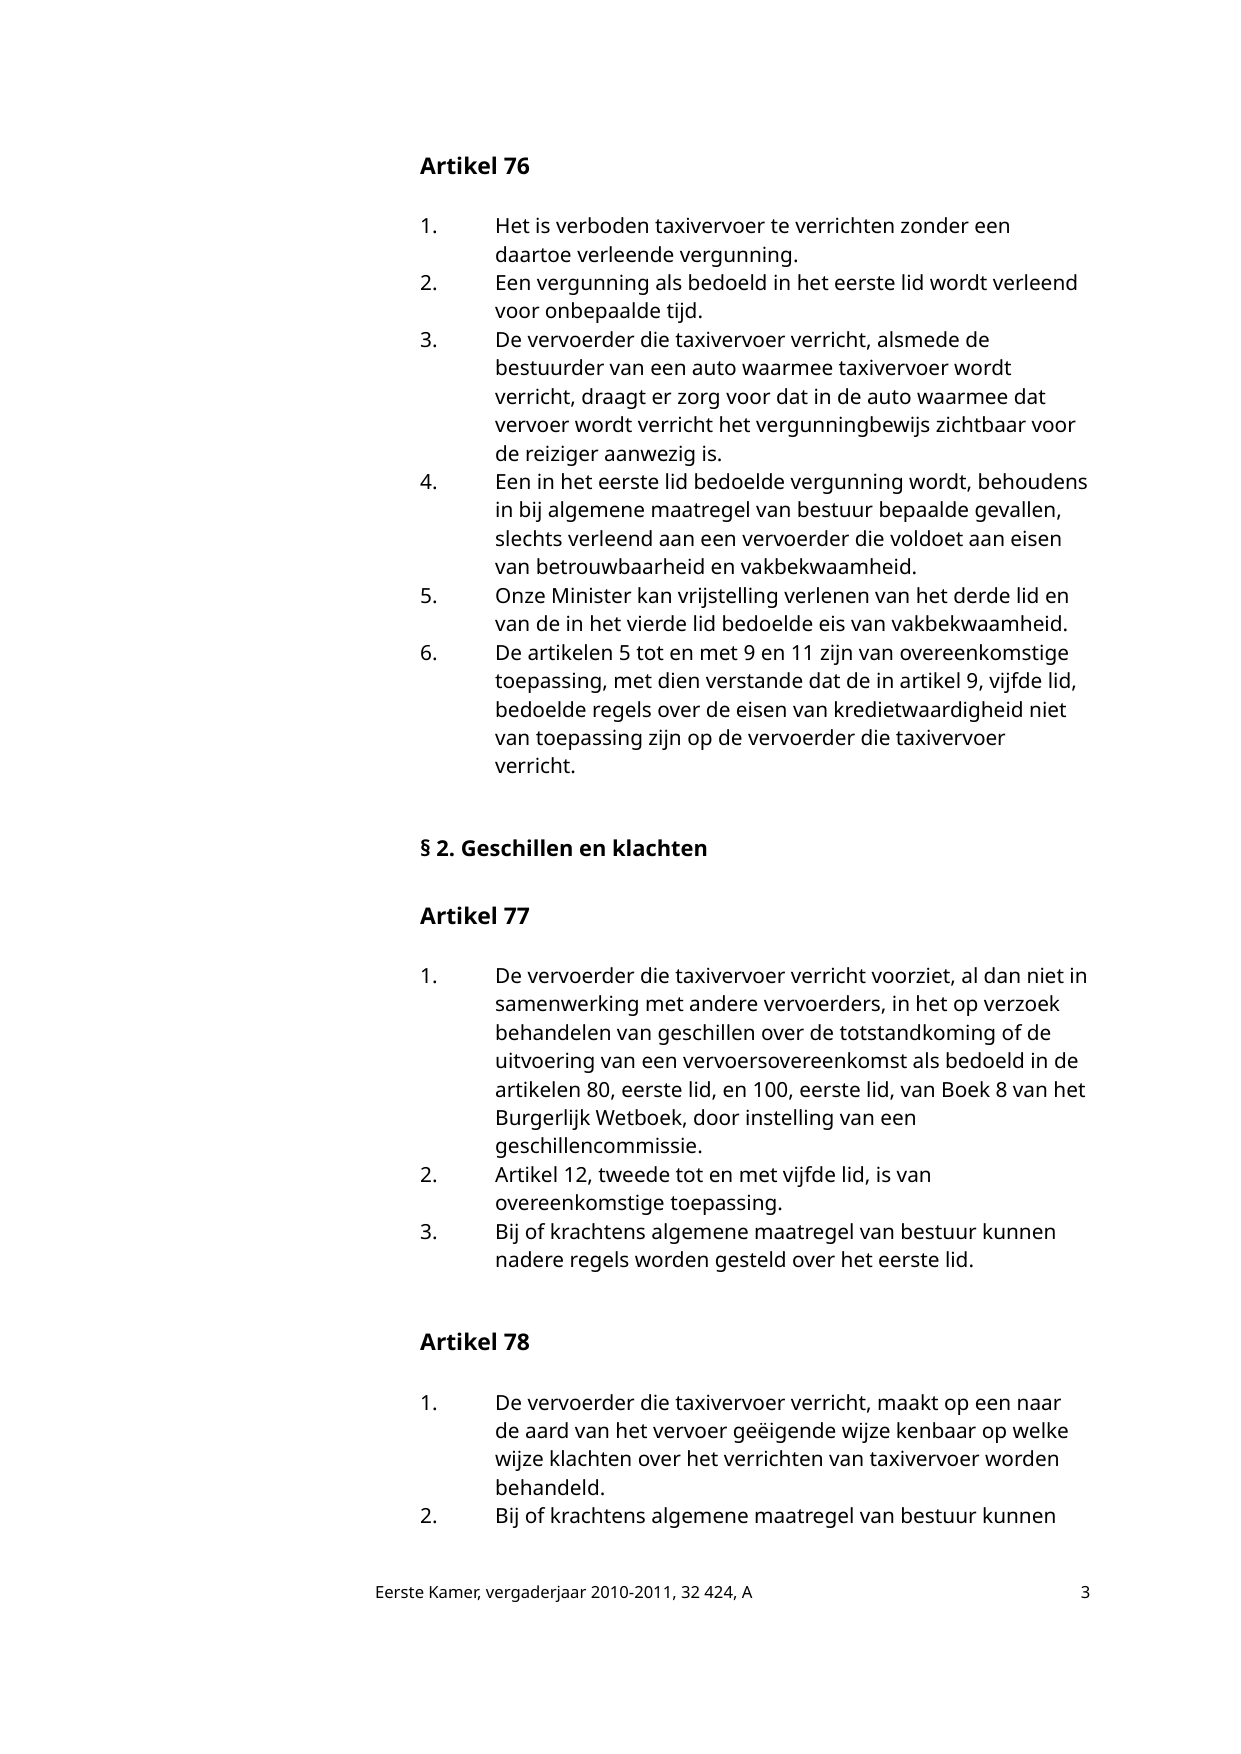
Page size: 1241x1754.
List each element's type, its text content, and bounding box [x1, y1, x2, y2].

subtitle § 2. Geschillen en klachten [420, 832, 1090, 862]
list Het is verboden taxivervoer te verrichten zonder een daartoe verleende vergunning. [420, 211, 1090, 268]
subtitle Artikel 77 [420, 900, 1090, 931]
list De vervoerder die taxivervoer verricht, maakt op een naar de aard van het vervoer geëigende wijze kenbaar op welke wijze klachten over het verrichten van taxivervoer worden behandeld. [420, 1388, 1090, 1501]
list Onze Minister kan vrijstelling verlenen van het derde lid en van de in het vierde lid bedoelde eis van vakbekwaamheid. [420, 581, 1090, 638]
list De artikelen 5 tot en met 9 en 11 zijn van overeenkomstige toepassing, met dien verstande dat de in artikel 9, vijfde lid, bedoelde regels over de eisen van kredietwaardigheid niet van toepassing zijn op de vervoerder die taxivervoer verricht. [420, 638, 1090, 780]
subtitle Artikel 78 [420, 1326, 1090, 1358]
list Bij of krachtens algemene maatregel van bestuur kunnen nadere regels worden gesteld over het eerste lid. [420, 1217, 1090, 1274]
list Een vergunning als bedoeld in het eerste lid wordt verleend voor onbepaalde tijd. [420, 268, 1090, 325]
list Een in het eerste lid bedoelde vergunning wordt, behoudens in bij algemene maatregel van bestuur bepaalde gevallen, slechts verleend aan een vervoerder die voldoet aan eisen van betrouwbaarheid en vakbekwaamheid. [420, 467, 1090, 581]
list De vervoerder die taxivervoer verricht, alsmede de bestuurder van een auto waarmee taxivervoer wordt verricht, draagt er zorg voor dat in de auto waarmee dat vervoer wordt verricht het vergunningbewijs zichtbaar voor de reiziger aanwezig is. [420, 325, 1090, 467]
subtitle Artikel 76 [420, 150, 1090, 181]
list De vervoerder die taxivervoer verricht voorziet, al dan niet in samenwerking met andere vervoerders, in het op verzoek behandelen van geschillen over de totstandkoming of de uitvoering van een vervoersovereenkomst als bedoeld in de artikelen 80, eerste lid, en 100, eerste lid, van Boek 8 van het Burgerlijk Wetboek, door instelling van een geschillencommissie. [420, 961, 1090, 1160]
list Artikel 12, tweede tot en met vijfde lid, is van overeenkomstige toepassing. [420, 1160, 1090, 1217]
list Bij of krachtens algemene maatregel van bestuur kunnen [420, 1501, 1090, 1530]
